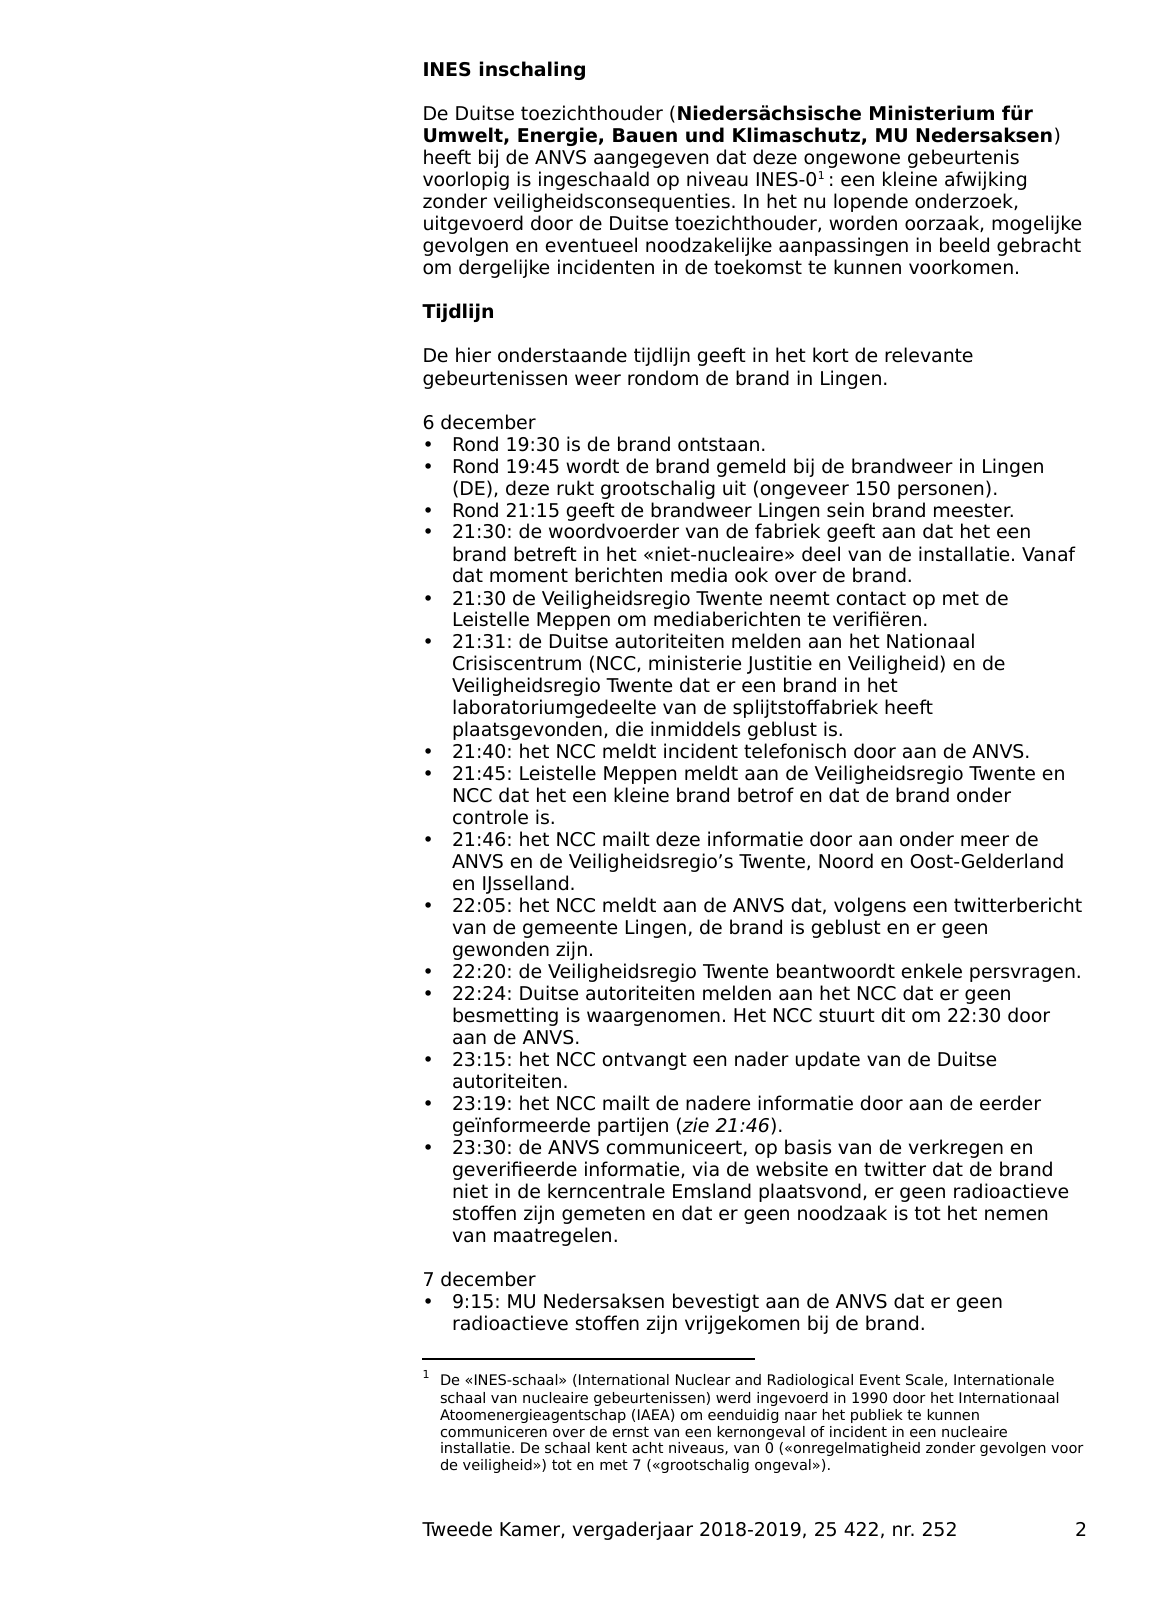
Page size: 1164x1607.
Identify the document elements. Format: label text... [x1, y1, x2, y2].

subtitle INES inschaling [422, 59, 1087, 81]
text • 22:20: de Veiligheidsregio Twente beantwoordt enkele persvragen. [422, 961, 1087, 983]
text • 23:19: het NCC mailt de nadere informatie door aan de eerder geïnformeerde partijen (zie 21:46). [422, 1093, 1087, 1137]
text De Duitse toezichthouder (Niedersächsische Ministerium für Umwelt, Energie, Bauen und Klimaschutz, MU Nedersaksen) heeft bij de ANVS aangegeven dat deze ongewone gebeurtenis voorlopig is ingeschaald op niveau INES-0: een kleine afwijking zonder veiligheidsconsequenties. In het nu lopende onderzoek, uitgevoerd door de Duitse toezichthouder, worden oorzaak, mogelijke gevolgen en eventueel noodzakelijke aanpassingen in beeld gebracht om dergelijke incidenten in de toekomst te kunnen voorkomen. [422, 103, 1087, 279]
text De «INES-schaal» (International Nuclear and Radiological Event Scale, Internationale schaal van nucleaire gebeurtenissen) werd ingevoerd in 1990 door het Internationaal Atoomenergieagentschap (IAEA) om eenduidig naar het publiek te kunnen communiceren over de ernst van een kernongeval of incident in een nucleaire installatie. De schaal kent acht niveaus, van 0 («onregelmatigheid zonder gevolgen voor de veiligheid») tot en met 7 («grootschalig ongeval»). [422, 1368, 1087, 1474]
text • 22:05: het NCC meldt aan de ANVS dat, volgens een twitterbericht van de gemeente Lingen, de brand is geblust en er geen gewonden zijn. [422, 895, 1087, 961]
text • 21:30: de woordvoerder van de fabriek geeft aan dat het een brand betreft in het «niet-nucleaire» deel van de installatie. Vanaf dat moment berichten media ook over de brand. [422, 521, 1087, 587]
text • 21:31: de Duitse autoriteiten melden aan het Nationaal Crisiscentrum (NCC, ministerie Justitie en Veiligheid) en de Veiligheidsregio Twente dat er een brand in het laboratoriumgedeelte van de splijtstoffabriek heeft plaatsgevonden, die inmiddels geblust is. [422, 631, 1087, 741]
text • Rond 21:15 geeft de brandweer Lingen sein brand meester. [422, 499, 1087, 521]
text • 22:24: Duitse autoriteiten melden aan het NCC dat er geen besmetting is waargenomen. Het NCC stuurt dit om 22:30 door aan de ANVS. [422, 983, 1087, 1049]
text 7 december [422, 1269, 1087, 1291]
text • 9:15: MU Nedersaksen bevestigt aan de ANVS dat er geen radioactieve stoffen zijn vrijgekomen bij de brand. [422, 1291, 1087, 1335]
text • 21:46: het NCC mailt deze informatie door aan onder meer de ANVS en de Veiligheidsregio’s Twente, Noord en Oost-Gelderland en IJsselland. [422, 829, 1087, 895]
text 6 december [422, 412, 1087, 433]
text • 21:45: Leistelle Meppen meldt aan de Veiligheidsregio Twente en NCC dat het een kleine brand betrof en dat de brand onder controle is. [422, 763, 1087, 829]
text • 23:15: het NCC ontvangt een nader update van de Duitse autoriteiten. [422, 1049, 1087, 1093]
text • 21:30 de Veiligheidsregio Twente neemt contact op met de Leistelle Meppen om mediaberichten te verifiëren. [422, 587, 1087, 631]
subtitle Tijdlijn [422, 301, 1087, 323]
text • 23:30: de ANVS communiceert, op basis van de verkregen en geverifieerde informatie, via de website en twitter dat de brand niet in de kerncentrale Emsland plaatsvond, er geen radioactieve stoffen zijn gemeten en dat er geen noodzaak is tot het nemen van maatregelen. [422, 1137, 1087, 1247]
text • Rond 19:30 is de brand ontstaan. [422, 433, 1087, 456]
text De hier onderstaande tijdlijn geeft in het kort de relevante gebeurtenissen weer rondom de brand in Lingen. [422, 345, 1087, 389]
text • Rond 19:45 wordt de brand gemeld bij de brandweer in Lingen (DE), deze rukt grootschalig uit (ongeveer 150 personen). [422, 456, 1087, 499]
text • 21:40: het NCC meldt incident telefonisch door aan de ANVS. [422, 741, 1087, 763]
